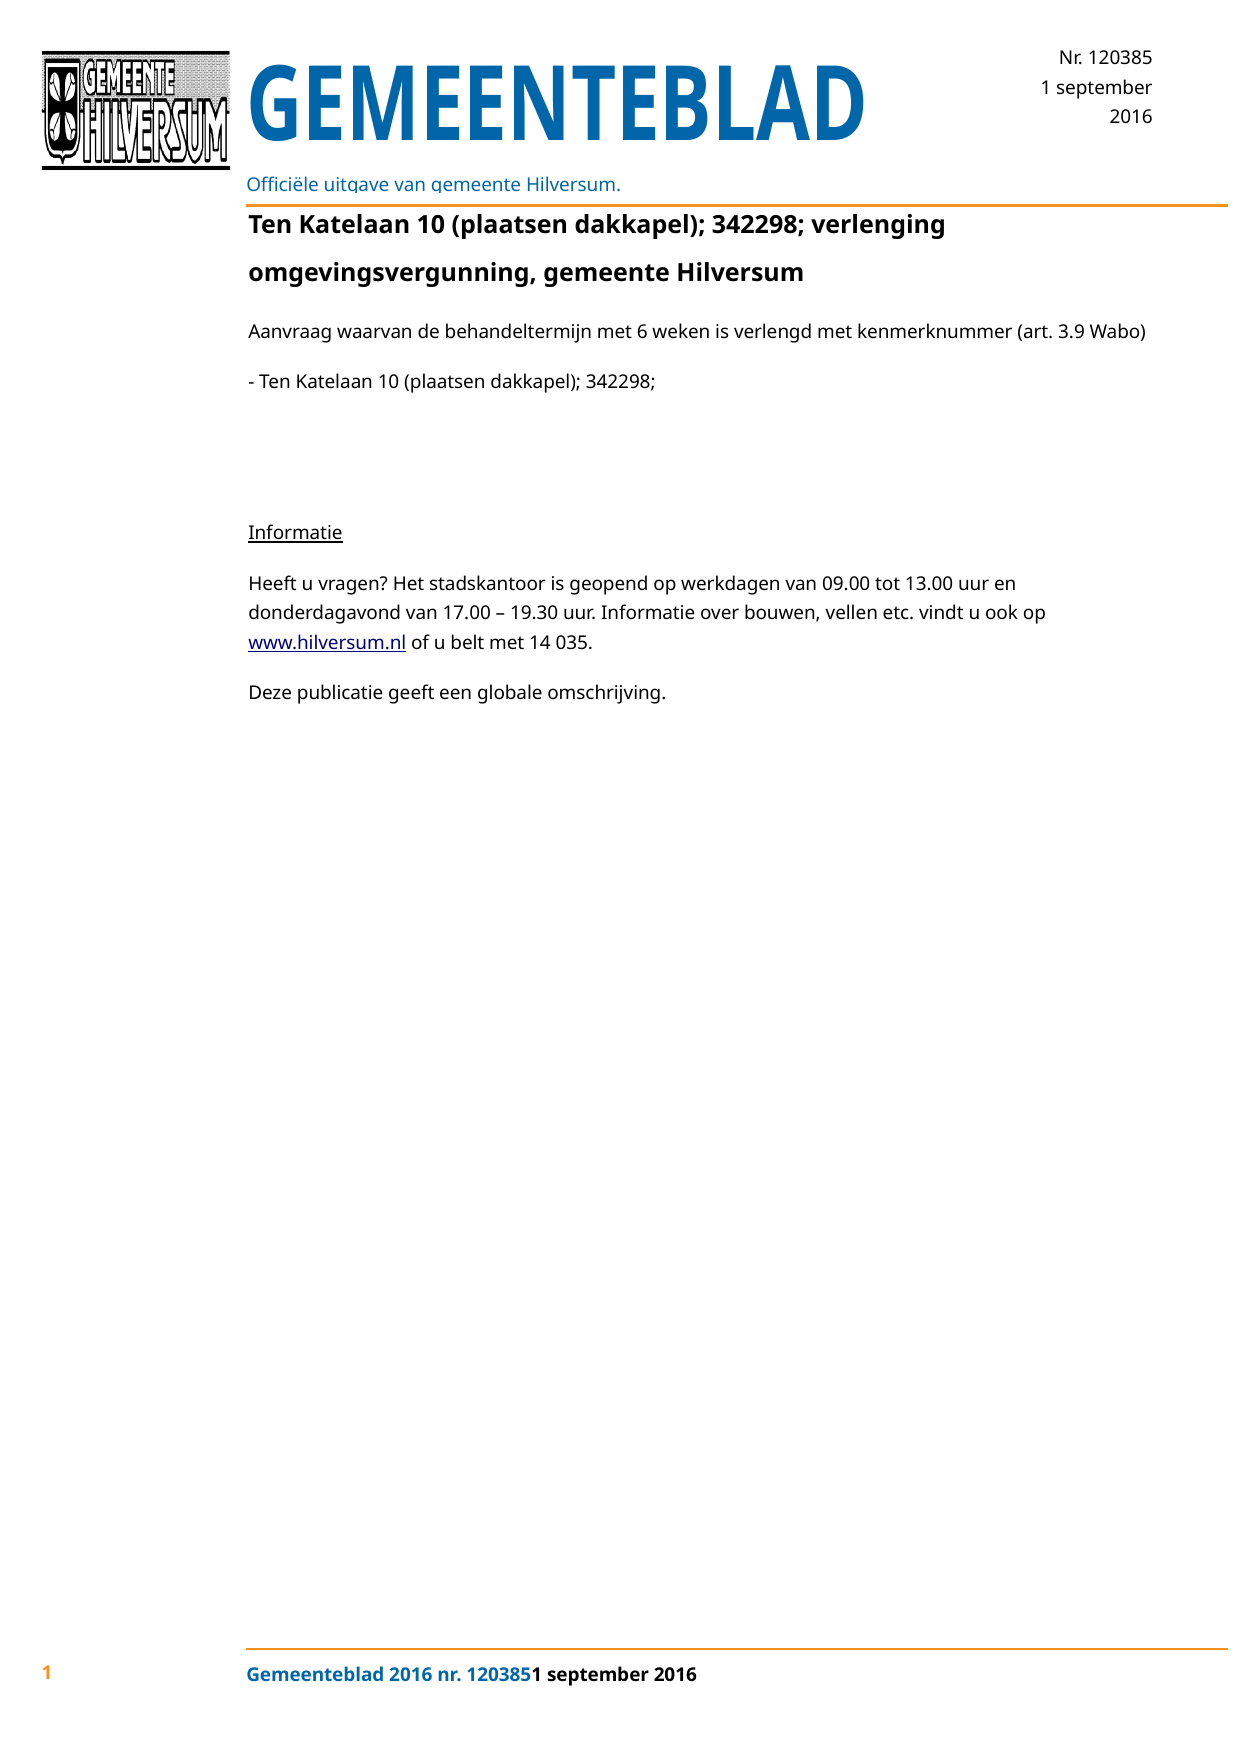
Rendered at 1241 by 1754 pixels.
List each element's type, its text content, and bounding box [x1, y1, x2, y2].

text Ten Katelaan 10 (plaatsen dakkapel); 342298; verlenging omgevingsvergunning, gemeente Hilversum [248, 207, 1152, 288]
text Heeft u vragen? Het stadskantoor is geopend op werkdagen van 09.00 tot 13.00 uur en donderdagavond van 17.00 – 19.30 uur. Informatie over bouwen, vellen etc. vindt u ook op www.hilversum.nl of u belt met 14 035. [248, 570, 1152, 655]
text Deze publicatie geeft een globale omschrijving. [248, 679, 1152, 705]
text Informatie [248, 519, 1152, 545]
text Aanvraag waarvan de behandeltermijn met 6 weken is verlengd met kenmerknummer (art. 3.9 Wabo) [248, 318, 1152, 344]
picture [41, 47, 231, 172]
text - Ten Katelaan 10 (plaatsen dakkapel); 342298; [248, 368, 1152, 394]
